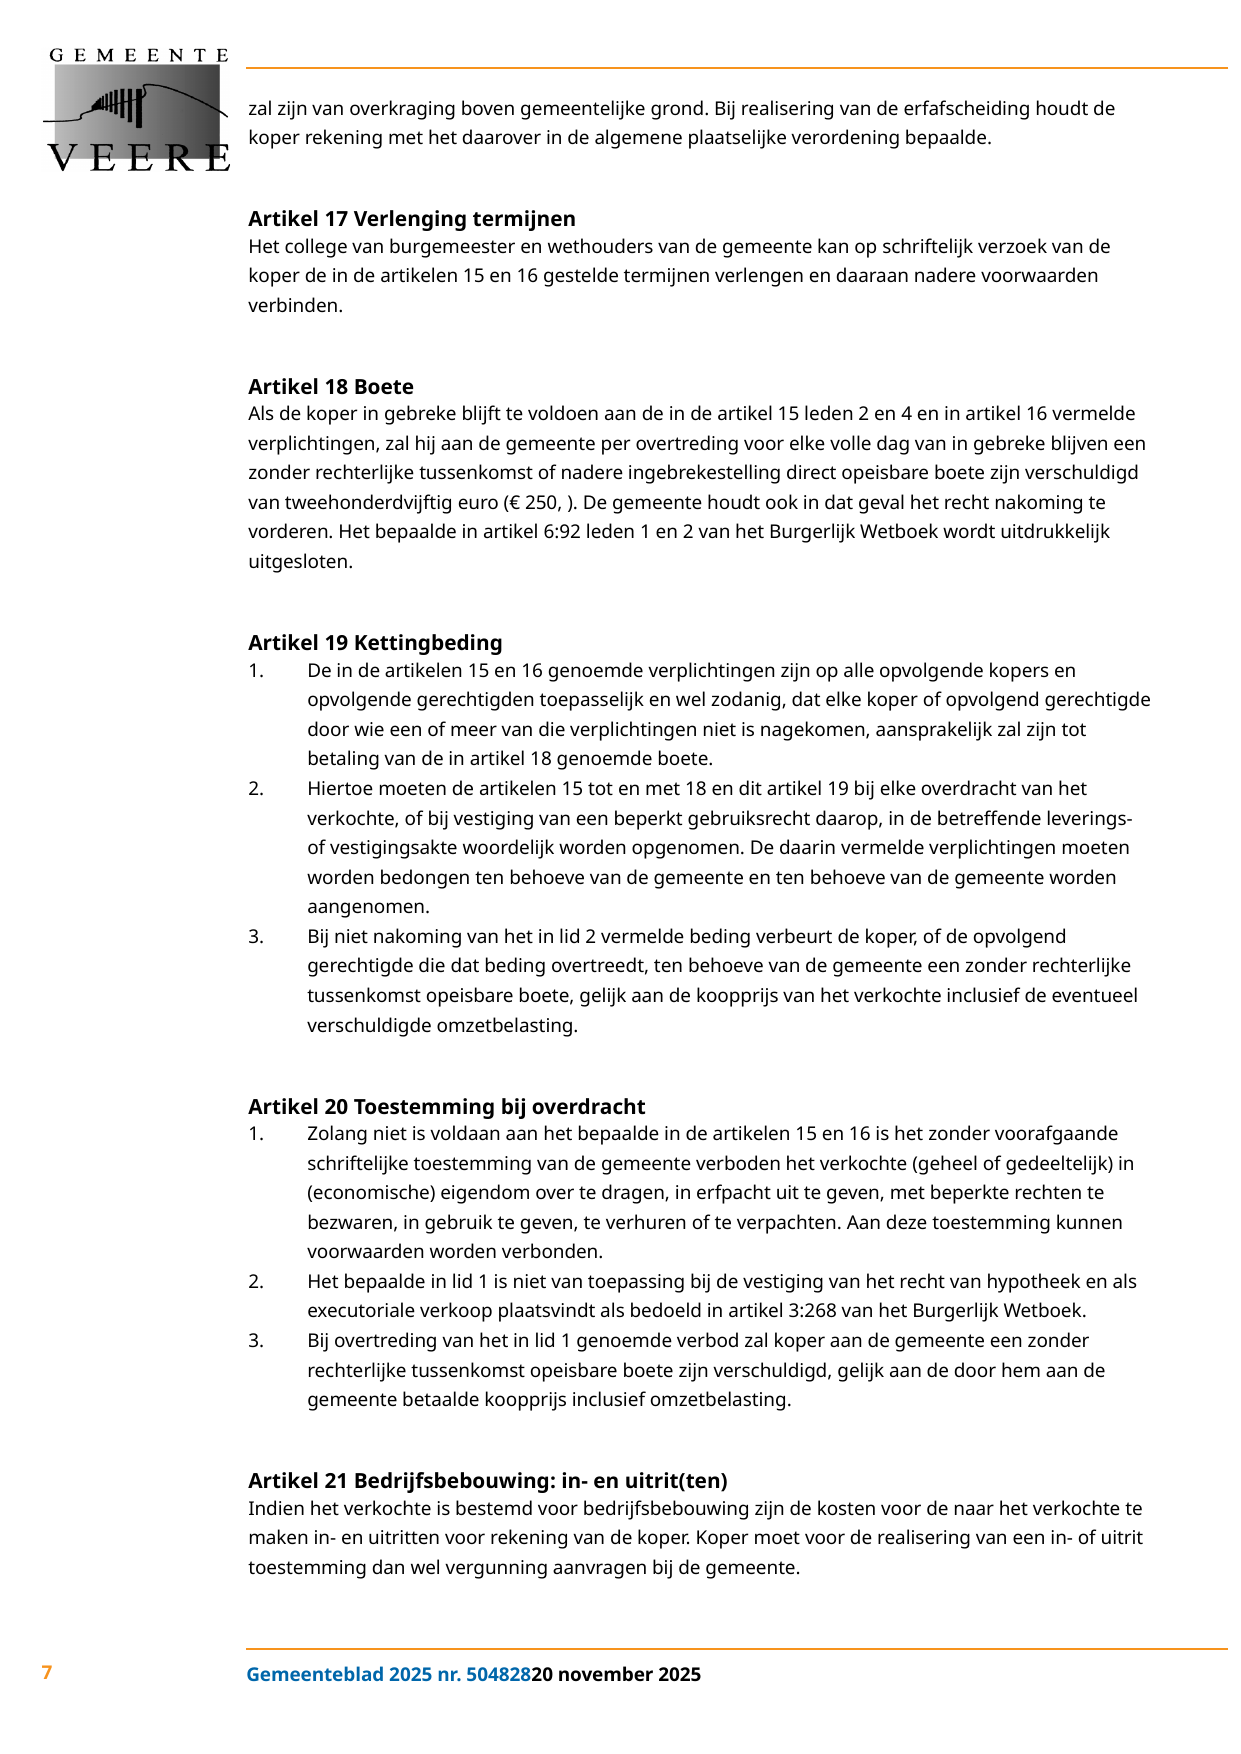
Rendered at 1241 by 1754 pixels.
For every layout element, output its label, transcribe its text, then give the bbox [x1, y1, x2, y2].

list Het bepaalde in lid 1 is niet van toepassing bij de vestiging van het recht van hypotheek en als executoriale verkoop plaatsvindt als bedoeld in artikel 3:268 van het Burgerlijk Wetboek. [248, 1268, 1152, 1323]
text Indien het verkochte is bestemd voor bedrijfsbebouwing zijn de kosten voor de naar het verkochte te maken in- en uitritten voor rekening van de koper. Koper moet voor de realisering van een in- of uitrit toestemming dan wel vergunning aanvragen bij de gemeente. [248, 1495, 1152, 1580]
text Artikel 18 Boete [248, 372, 1152, 400]
text Het college van burgemeester en wethouders van de gemeente kan op schriftelijk verzoek van de koper de in de artikelen 15 en 16 gestelde termijnen verlengen en daaraan nadere voorwaarden verbinden. [248, 233, 1152, 318]
text zal zijn van overkraging boven gemeentelijke grond. Bij realisering van de erfafscheiding houdt de koper rekening met het daarover in de algemene plaatselijke verordening bepaalde. [248, 95, 1152, 150]
list Hiertoe moeten de artikelen 15 tot en met 18 en dit artikel 19 bij elke overdracht van het verkochte, of bij vestiging van een beperkt gebruiksrecht daarop, in de betreffende leverings- of vestigingsakte woordelijk worden opgenomen. De daarin vermelde verplichtingen moeten worden bedongen ten behoeve van de gemeente en ten behoeve van de gemeente worden aangenomen. [248, 775, 1152, 919]
text Artikel 19 Kettingbeding [248, 628, 1152, 657]
list Bij niet nakoming van het in lid 2 vermelde beding verbeurt de koper, of de opvolgend gerechtigde die dat beding overtreedt, ten behoeve van de gemeente een zonder rechterlijke tussenkomst opeisbare boete, gelijk aan de koopprijs van het verkochte inclusief de eventueel verschuldigde omzetbelasting. [248, 923, 1152, 1037]
picture [41, 47, 231, 172]
text Artikel 20 Toestemming bij overdracht [248, 1092, 1152, 1120]
text Artikel 21 Bedrijfsbebouwing: in- en uitrit(ten) [248, 1466, 1152, 1495]
list Zolang niet is voldaan aan het bepaalde in de artikelen 15 en 16 is het zonder voorafgaande schriftelijke toestemming van de gemeente verboden het verkochte (geheel of gedeeltelijk) in (economische) eigendom over te dragen, in erfpacht uit te geven, met beperkte rechten te bezwaren, in gebruik te geven, te verhuren of te verpachten. Aan deze toestemming kunnen voorwaarden worden verbonden. [248, 1120, 1152, 1264]
text Artikel 17 Verlenging termijnen [248, 204, 1152, 233]
text Als de koper in gebreke blijft te voldoen aan de in de artikel 15 leden 2 en 4 en in artikel 16 vermelde verplichtingen, zal hij aan de gemeente per overtreding voor elke volle dag van in gebreke blijven een zonder rechterlijke tussenkomst of nadere ingebrekestelling direct opeisbare boete zijn verschuldigd van tweehonderdvijftig euro (€ 250, ). De gemeente houdt ook in dat geval het recht nakoming te vorderen. Het bepaalde in artikel 6:92 leden 1 en 2 van het Burgerlijk Wetboek wordt uitdrukkelijk uitgesloten. [248, 400, 1152, 574]
list Bij overtreding van het in lid 1 genoemde verbod zal koper aan de gemeente een zonder rechterlijke tussenkomst opeisbare boete zijn verschuldigd, gelijk aan de door hem aan de gemeente betaalde koopprijs inclusief omzetbelasting. [248, 1327, 1152, 1412]
list De in de artikelen 15 en 16 genoemde verplichtingen zijn op alle opvolgende kopers en opvolgende gerechtigden toepasselijk en wel zodanig, dat elke koper of opvolgend gerechtigde door wie een of meer van die verplichtingen niet is nagekomen, aansprakelijk zal zijn tot betaling van de in artikel 18 genoemde boete. [248, 657, 1152, 771]
